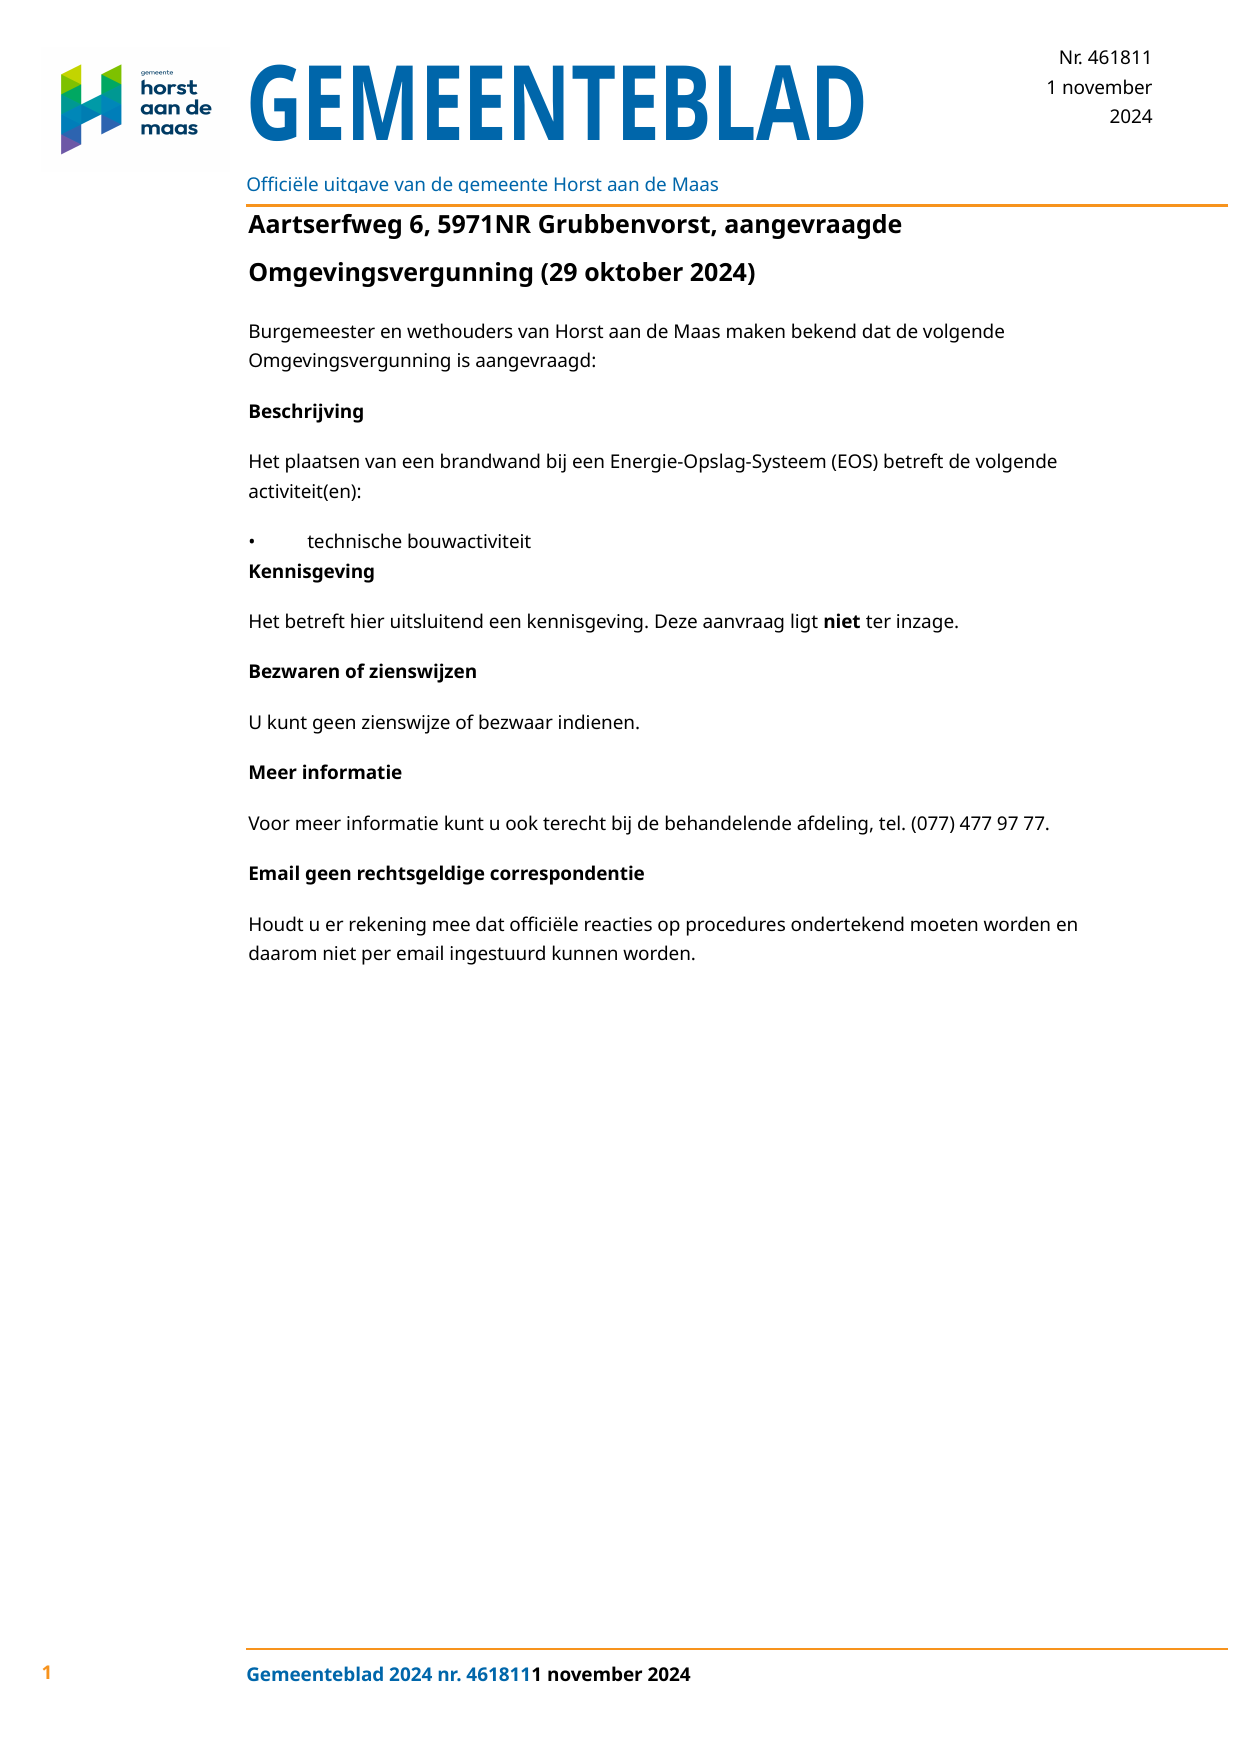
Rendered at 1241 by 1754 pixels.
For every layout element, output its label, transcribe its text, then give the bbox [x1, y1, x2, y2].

text Houdt u er rekening mee dat officiële reacties op procedures ondertekend moeten worden en daarom niet per email ingestuurd kunnen worden. [248, 911, 1152, 966]
text Email geen rechtsgeldige correspondentie [248, 860, 1152, 886]
text Bezwaren of zienswijzen [248, 659, 1152, 684]
text Aartserfweg 6, 5971NR Grubbenvorst, aangevraagde Omgevingsvergunning (29 oktober 2024) [248, 207, 1152, 288]
text Meer informatie [248, 759, 1152, 785]
text U kunt geen zienswijze of bezwaar indienen. [248, 709, 1152, 735]
text Beschrijving [248, 398, 1152, 424]
text Kennisgeving [248, 558, 1152, 584]
text Het plaatsen van een brandwand bij een Energie-Opslag-Systeem (EOS) betreft de volgende activiteit(en): [248, 448, 1152, 504]
text Burgemeester en wethouders van Horst aan de Maas maken bekend dat de volgende Omgevingsvergunning is aangevraagd: [248, 318, 1152, 373]
list technische bouwactiviteit [248, 528, 1152, 554]
text Het betreft hier uitsluitend een kennisgeving. Deze aanvraag ligt niet ter inzage. [248, 608, 1152, 634]
text Voor meer informatie kunt u ook terecht bij de behandelende afdeling, tel. (077) 477 97 77. [248, 810, 1152, 836]
picture [41, 47, 231, 172]
